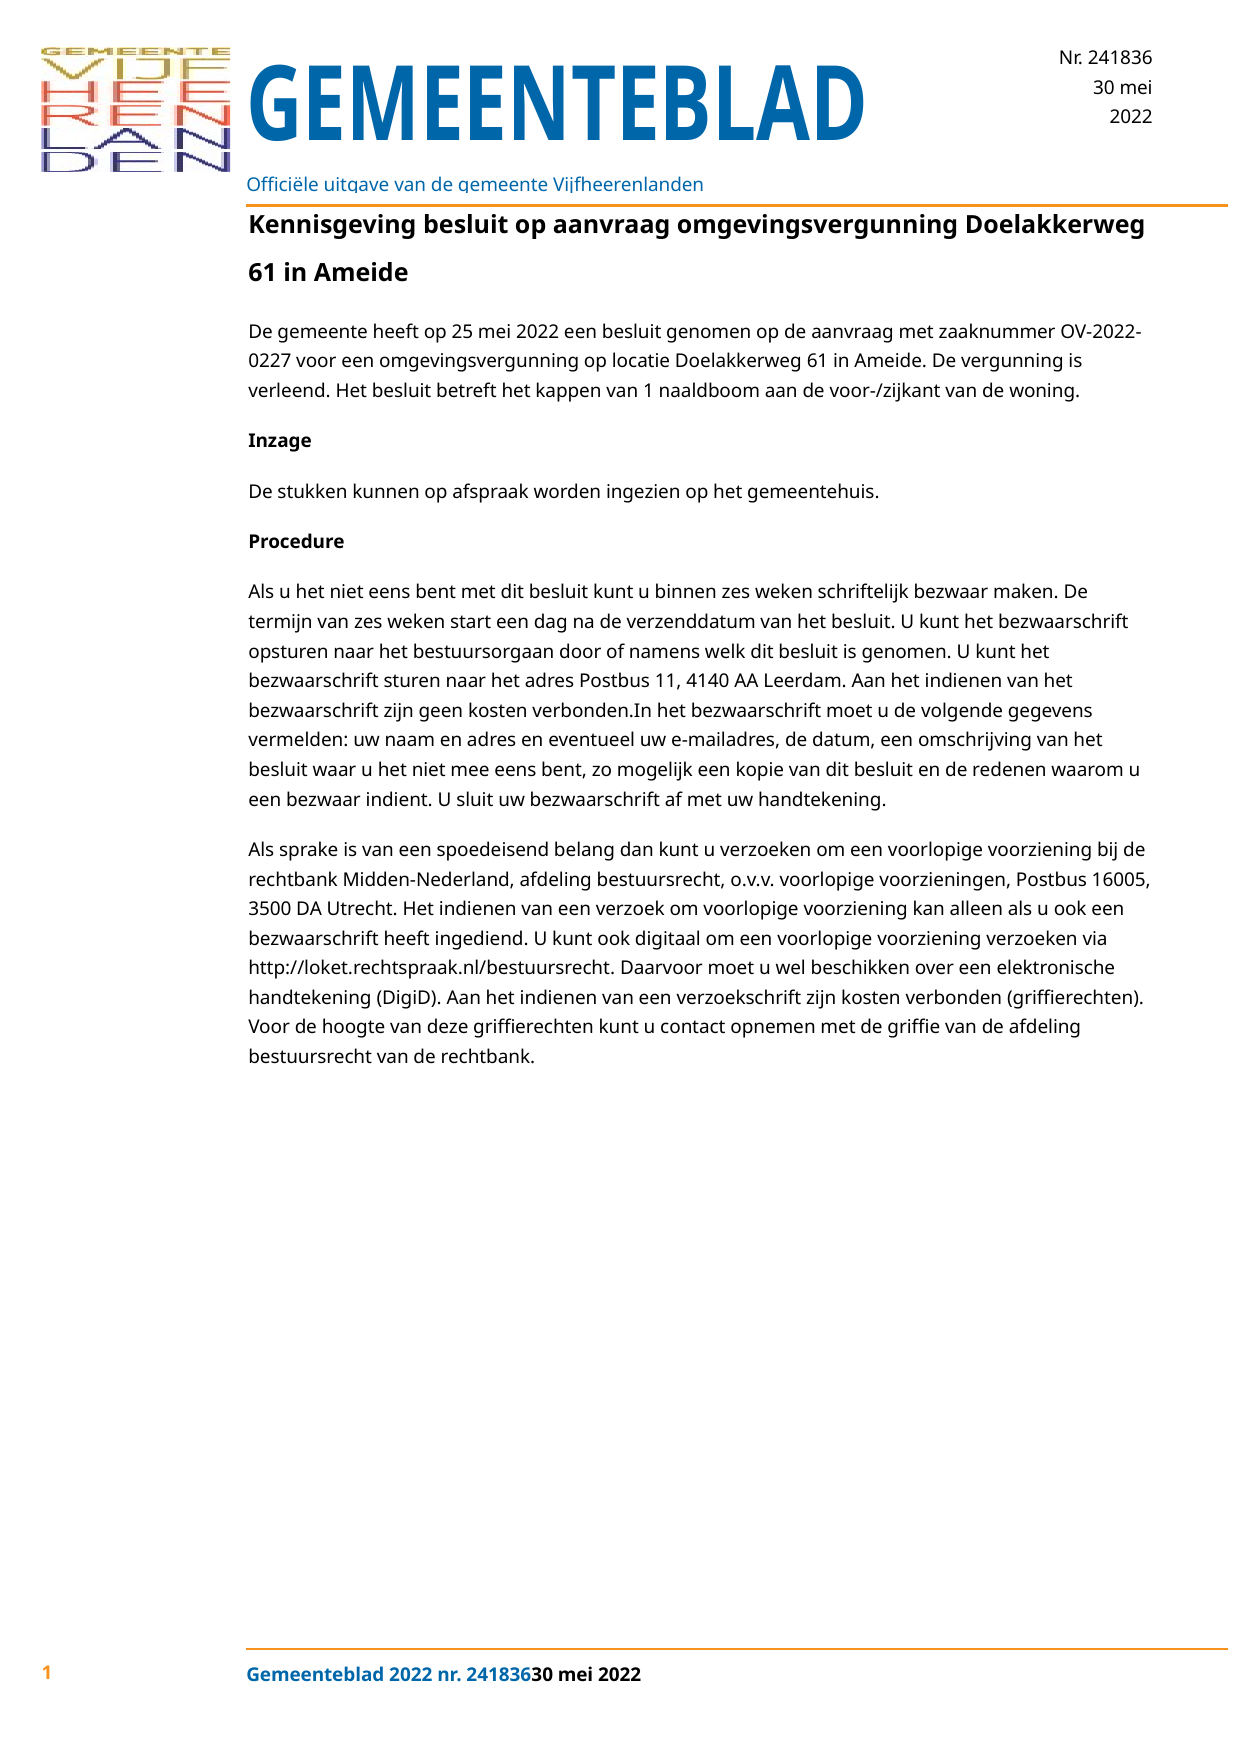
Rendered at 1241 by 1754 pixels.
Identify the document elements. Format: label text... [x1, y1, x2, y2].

text De stukken kunnen op afspraak worden ingezien op het gemeentehuis. [248, 478, 1152, 504]
text Kennisgeving besluit op aanvraag omgevingsvergunning Doelakkerweg 61 in Ameide [248, 207, 1152, 288]
picture [41, 47, 231, 172]
text De gemeente heeft op 25 mei 2022 een besluit genomen op de aanvraag met zaaknummer OV-2022-0227 voor een omgevingsvergunning op locatie Doelakkerweg 61 in Ameide. De vergunning is verleend. Het besluit betreft het kappen van 1 naaldboom aan de voor-/zijkant van de woning. [248, 318, 1152, 403]
text Procedure [248, 528, 1152, 554]
text Als sprake is van een spoedeisend belang dan kunt u verzoeken om een voorlopige voorziening bij de rechtbank Midden-Nederland, afdeling bestuursrecht, o.v.v. voorlopige voorzieningen, Postbus 16005, 3500 DA Utrecht. Het indienen van een verzoek om voorlopige voorziening kan alleen als u ook een bezwaarschrift heeft ingediend. U kunt ook digitaal om een voorlopige voorziening verzoeken via http://loket.rechtspraak.nl/bestuursrecht. Daarvoor moet u wel beschikken over een elektronische handtekening (DigiD). Aan het indienen van een verzoekschrift zijn kosten verbonden (griffierechten). Voor de hoogte van deze griffierechten kunt u contact opnemen met de griffie van de afdeling bestuursrecht van de rechtbank. [248, 836, 1152, 1069]
text Als u het niet eens bent met dit besluit kunt u binnen zes weken schriftelijk bezwaar maken. De termijn van zes weken start een dag na de verzenddatum van het besluit. U kunt het bezwaarschrift opsturen naar het bestuursorgaan door of namens welk dit besluit is genomen. U kunt het bezwaarschrift sturen naar het adres Postbus 11, 4140 AA Leerdam. Aan het indienen van het bezwaarschrift zijn geen kosten verbonden.In het bezwaarschrift moet u de volgende gegevens vermelden: uw naam en adres en eventueel uw e-mailadres, de datum, een omschrijving van het besluit waar u het niet mee eens bent, zo mogelijk een kopie van dit besluit en de redenen waarom u een bezwaar indient. U sluit uw bezwaarschrift af met uw handtekening. [248, 579, 1152, 812]
text Inzage [248, 427, 1152, 453]
